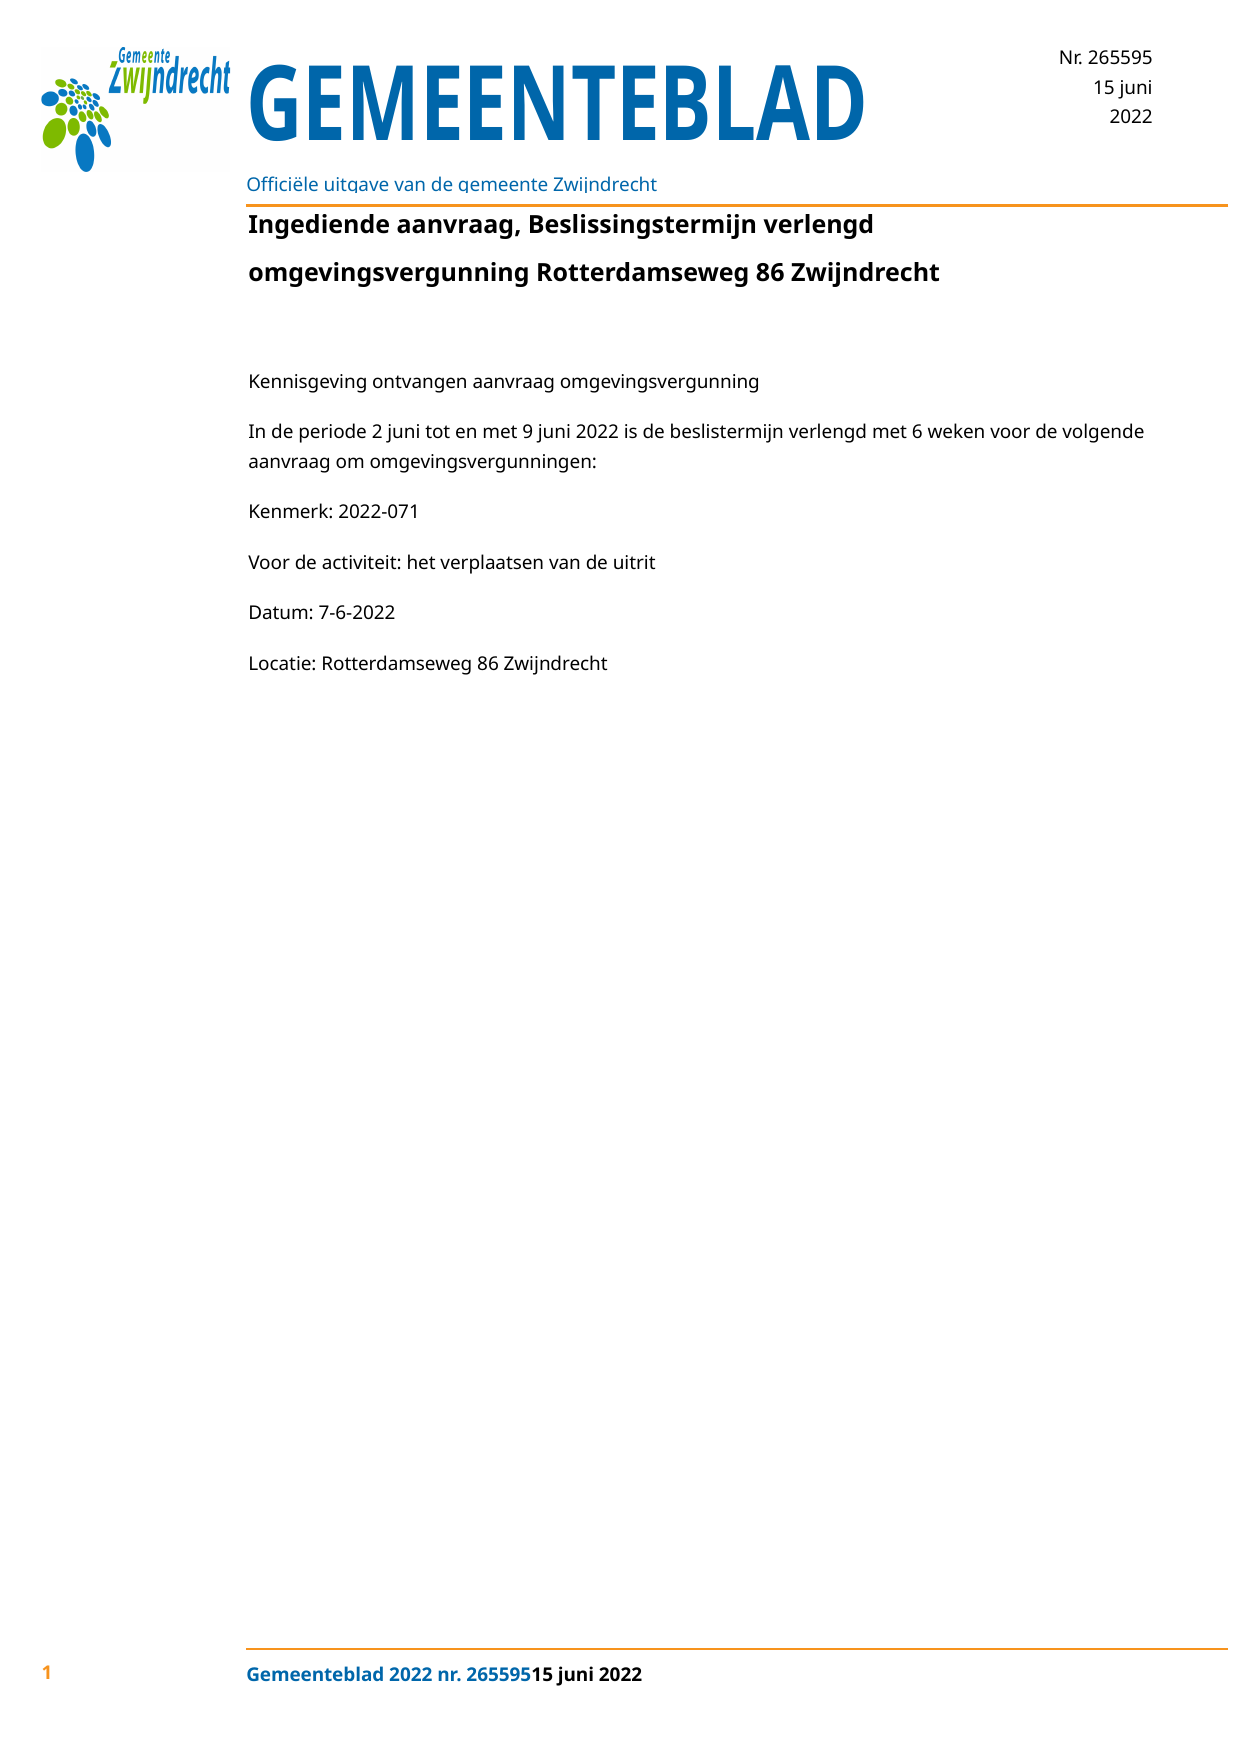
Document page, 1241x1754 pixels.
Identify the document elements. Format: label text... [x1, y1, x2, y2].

text Kenmerk: 2022-071 [248, 499, 1152, 524]
text Datum: 7-6-2022 [248, 599, 1152, 625]
text Ingediende aanvraag, Beslissingstermijn verlengd omgevingsvergunning Rotterdamseweg 86 Zwijndrecht [248, 207, 1152, 288]
picture [41, 47, 231, 172]
text Voor de activiteit: het verplaatsen van de uitrit [248, 549, 1152, 575]
text Kennisgeving ontvangen aanvraag omgevingsvergunning [248, 368, 1152, 394]
text In de periode 2 juni tot en met 9 juni 2022 is de beslistermijn verlengd met 6 weken voor de volgende aanvraag om omgevingsvergunningen: [248, 419, 1152, 474]
text Locatie: Rotterdamseweg 86 Zwijndrecht [248, 650, 1152, 676]
